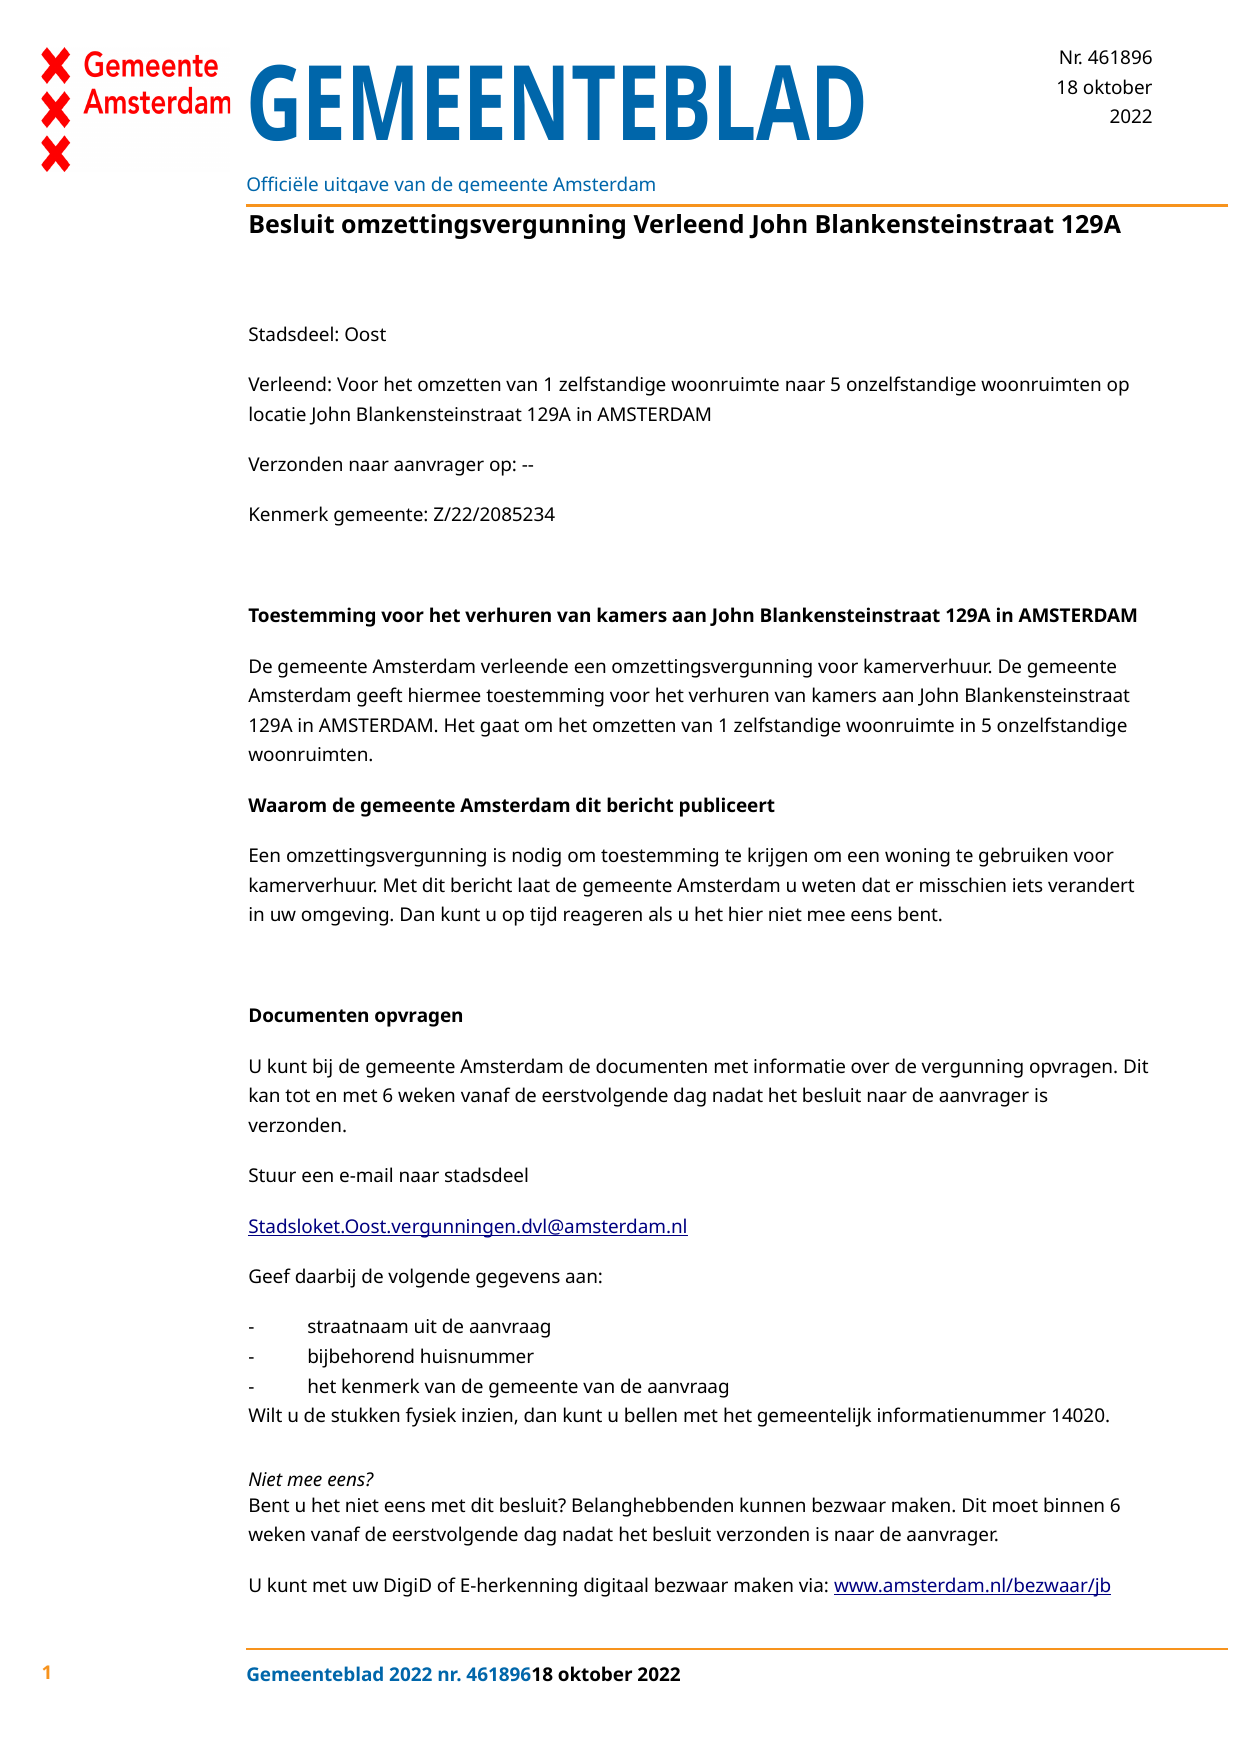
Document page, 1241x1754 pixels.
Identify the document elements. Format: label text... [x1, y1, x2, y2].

text U kunt met uw DigiD of E-herkenning digitaal bezwaar maken via: www.amsterdam.nl/bezwaar/jb [248, 1572, 1152, 1598]
text Waarom de gemeente Amsterdam dit bericht publiceert [248, 792, 1152, 818]
text Geef daarbij de volgende gegevens aan: [248, 1263, 1152, 1289]
list het kenmerk van de gemeente van de aanvraag [248, 1373, 1152, 1398]
text Een omzettingsvergunning is nodig om toestemming te krijgen om een woning te gebruiken voor kamerverhuur. Met dit bericht laat de gemeente Amsterdam u weten dat er misschien iets verandert in uw omgeving. Dan kunt u op tijd reageren als u het hier niet mee eens bent. [248, 842, 1152, 927]
list bijbehorend huisnummer [248, 1343, 1152, 1369]
text Kenmerk gemeente: Z/22/2085234 [248, 502, 1152, 527]
text Stadsloket.Oost.vergunningen.dvl@amsterdam.nl [248, 1213, 1152, 1238]
text Besluit omzettingsvergunning Verleend John Blankensteinstraat 129A [248, 207, 1152, 241]
text Toestemming voor het verhuren van kamers aan John Blankensteinstraat 129A in AMSTERDAM [248, 602, 1152, 628]
text Stuur een e-mail naar stadsdeel [248, 1162, 1152, 1188]
text Bent u het niet eens met dit besluit? Belanghebbenden kunnen bezwaar maken. Dit moet binnen 6 weken vanaf de eerstvolgende dag nadat het besluit verzonden is naar de aanvrager. [248, 1492, 1152, 1547]
text Documenten opvragen [248, 1002, 1152, 1028]
text Wilt u de stukken fysiek inzien, dan kunt u bellen met het gemeentelijk informatienummer 14020. [248, 1402, 1152, 1428]
text Stadsdeel: Oost [248, 321, 1152, 346]
text Niet mee eens? [248, 1466, 1152, 1492]
list straatnaam uit de aanvraag [248, 1314, 1152, 1339]
text De gemeente Amsterdam verleende een omzettingsvergunning voor kamerverhuur. De gemeente Amsterdam geeft hiermee toestemming voor het verhuren van kamers aan John Blankensteinstraat 129A in AMSTERDAM. Het gaat om het omzetten van 1 zelfstandige woonruimte in 5 onzelfstandige woonruimten. [248, 653, 1152, 767]
picture [41, 47, 231, 172]
text Verzonden naar aanvrager op: -- [248, 451, 1152, 477]
text Verleend: Voor het omzetten van 1 zelfstandige woonruimte naar 5 onzelfstandige woonruimten op locatie John Blankensteinstraat 129A in AMSTERDAM [248, 371, 1152, 426]
text U kunt bij de gemeente Amsterdam de documenten met informatie over de vergunning opvragen. Dit kan tot en met 6 weken vanaf de eerstvolgende dag nadat het besluit naar de aanvrager is verzonden. [248, 1053, 1152, 1138]
